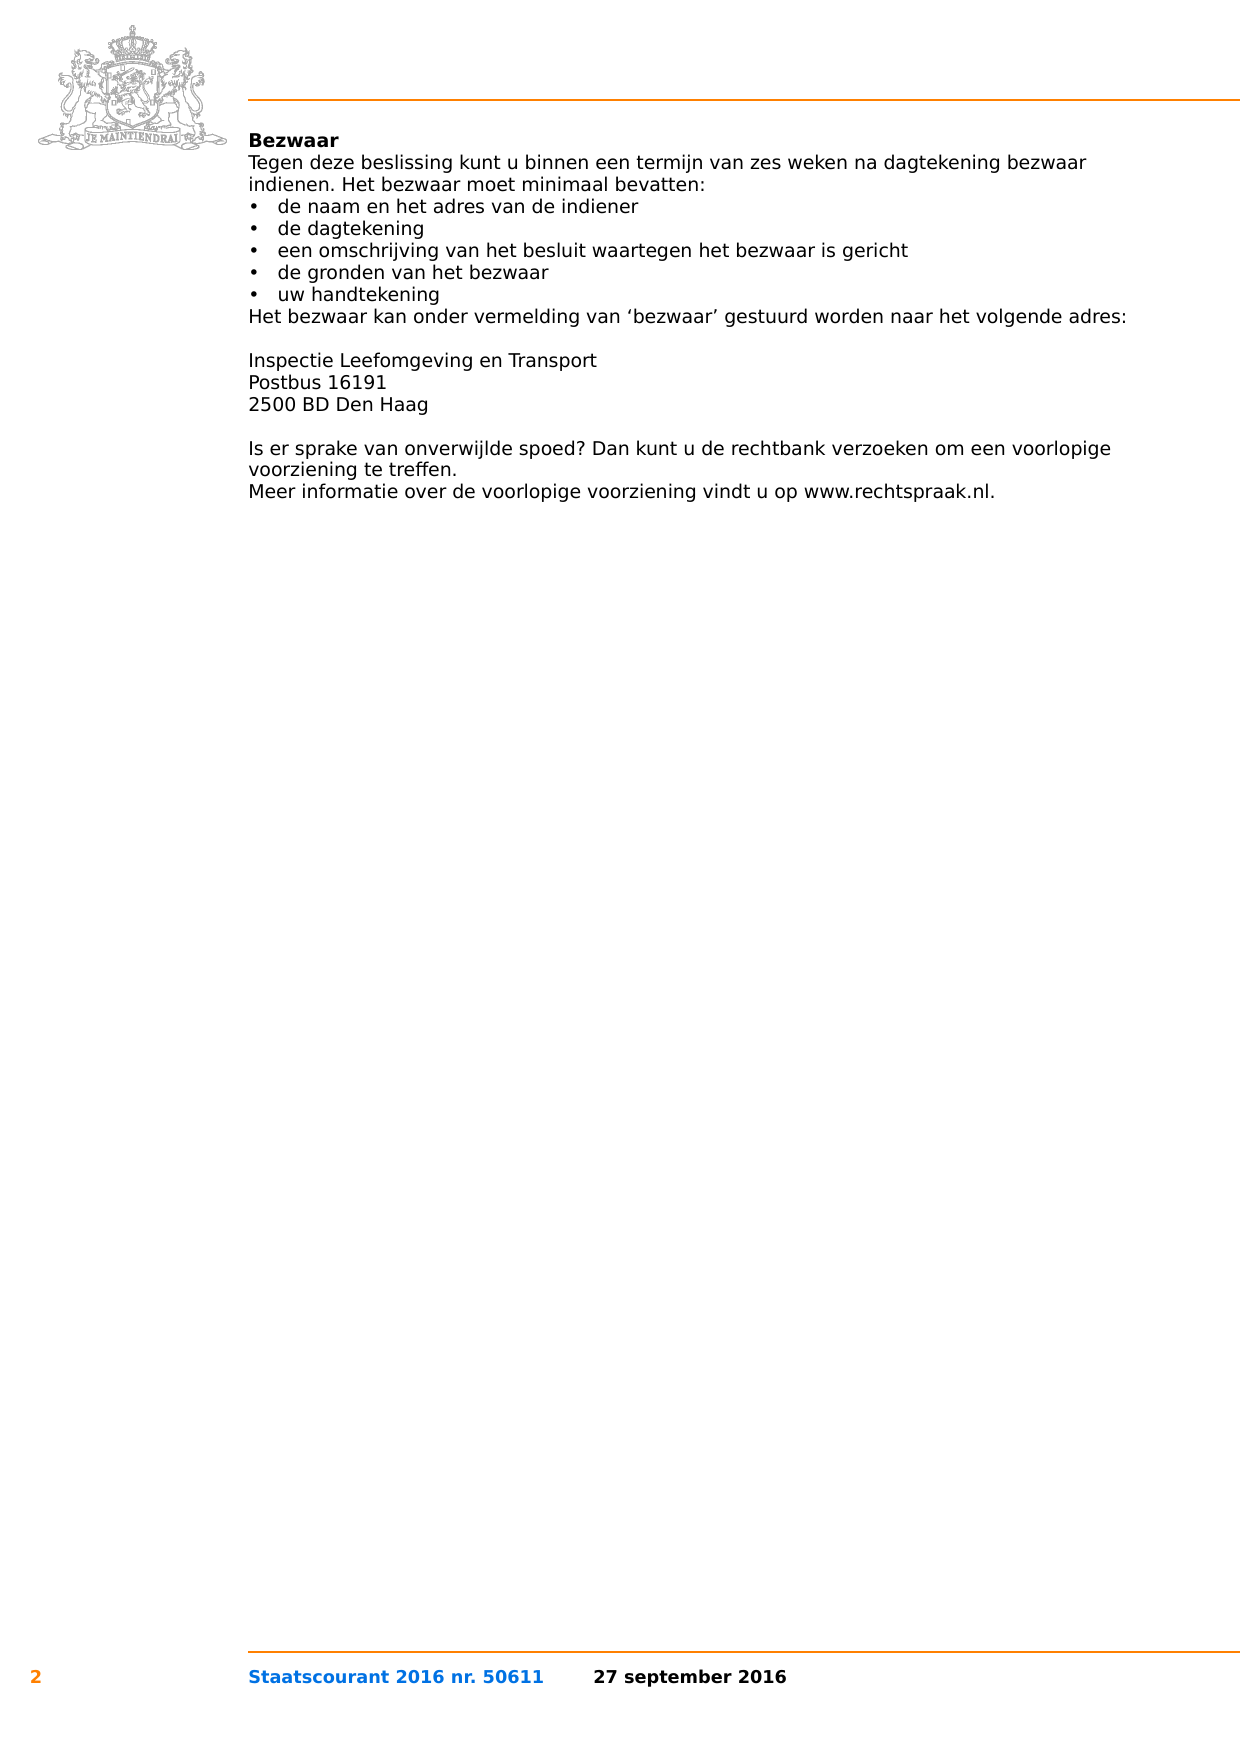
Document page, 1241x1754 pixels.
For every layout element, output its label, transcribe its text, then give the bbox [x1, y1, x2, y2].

text Meer informatie over de voorlopige voorziening vindt u op www.rechtspraak.nl. [248, 481, 1163, 503]
text Het bezwaar kan onder vermelding van ‘bezwaar’ gestuurd worden naar het volgende adres: [248, 306, 1163, 328]
text Is er sprake van onverwijlde spoed? Dan kunt u de rechtbank verzoeken om een voorlopige voorziening te treffen. [248, 437, 1163, 481]
text Tegen deze beslissing kunt u binnen een termijn van zes weken na dagtekening bezwaar indienen. Het bezwaar moet minimaal bevatten: [248, 152, 1163, 196]
text • de naam en het adres van de indiener [248, 196, 1163, 218]
text • uw handtekening [248, 284, 1163, 306]
text • de gronden van het bezwaar [248, 262, 1163, 284]
text • een omschrijving van het besluit waartegen het bezwaar is gericht [248, 240, 1163, 262]
text 2500 BD Den Haag [248, 393, 1163, 416]
text Postbus 16191 [248, 372, 1163, 393]
text Inspectie Leefomgeving en Transport [248, 349, 1163, 372]
text • de dagtekening [248, 218, 1163, 240]
picture [38, 25, 227, 150]
text Bezwaar [248, 130, 1163, 152]
